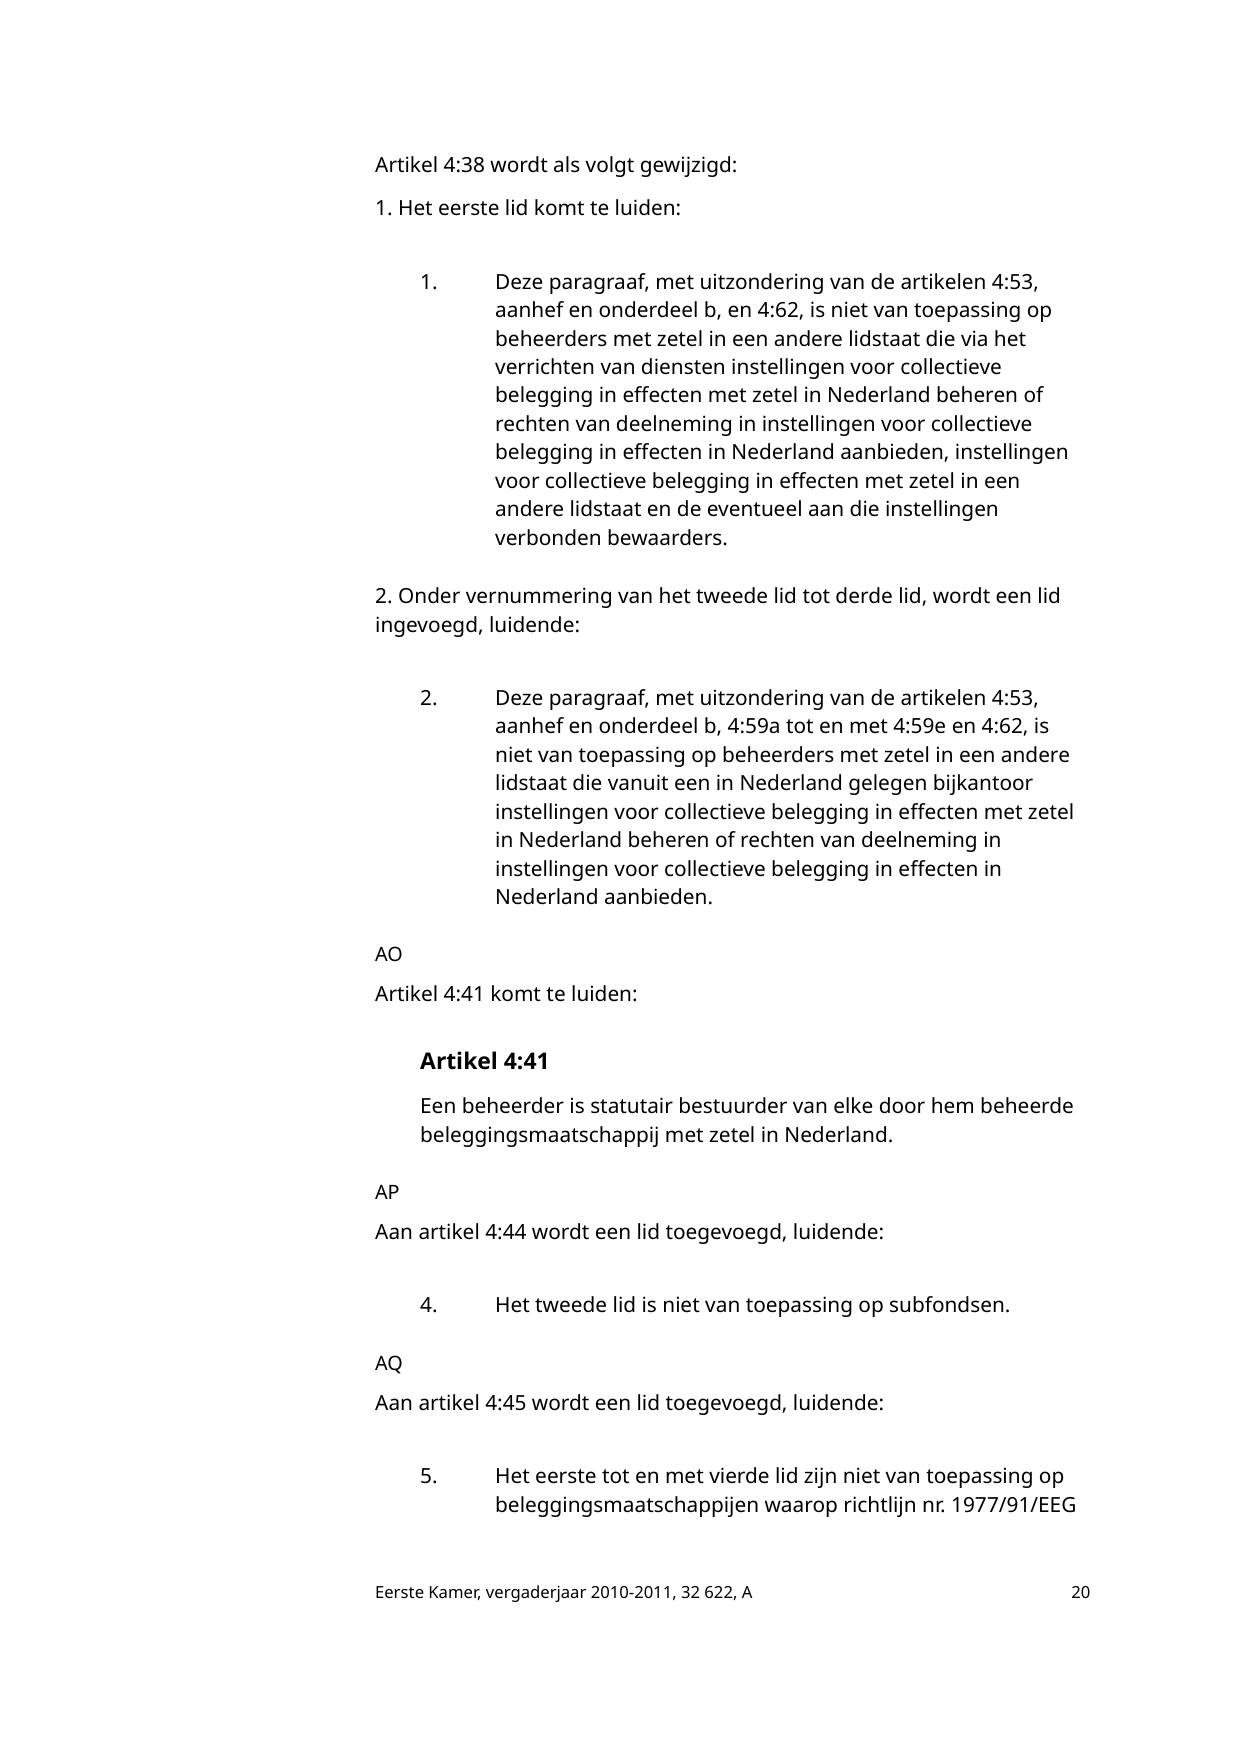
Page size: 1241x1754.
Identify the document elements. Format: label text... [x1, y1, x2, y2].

list Het tweede lid is niet van toepassing op subfondsen. [420, 1291, 1090, 1319]
text AO [375, 941, 1090, 968]
list Deze paragraaf, met uitzondering van de artikelen 4:53, aanhef en onderdeel b, 4:59a tot en met 4:59e en 4:62, is niet van toepassing op beheerders met zetel in een andere lidstaat die vanuit een in Nederland gelegen bijkantoor instellingen voor collectieve belegging in effecten met zetel in Nederland beheren of rechten van deelneming in instellingen voor collectieve belegging in effecten in Nederland aanbieden. [420, 683, 1090, 911]
text Een beheerder is statutair bestuurder van elke door hem beheerde beleggingsmaatschappij met zetel in Nederland. [420, 1092, 1090, 1148]
text 2. Onder vernummering van het tweede lid tot derde lid, wordt een lid ingevoegd, luidende: [375, 581, 1090, 638]
subtitle Artikel 4:41 [420, 1045, 1090, 1077]
text AP [375, 1178, 1090, 1205]
text AQ [375, 1349, 1090, 1376]
text Artikel 4:41 komt te luiden: [375, 979, 1090, 1008]
list Deze paragraaf, met uitzondering van de artikelen 4:53, aanhef en onderdeel b, en 4:62, is niet van toepassing op beheerders met zetel in een andere lidstaat die via het verrichten van diensten instellingen voor collectieve belegging in effecten met zetel in Nederland beheren of rechten van deelneming in instellingen voor collectieve belegging in effecten in Nederland aanbieden, instellingen voor collectieve belegging in effecten met zetel in een andere lidstaat en de eventueel aan die instellingen verbonden bewaarders. [420, 267, 1090, 551]
list Het eerste tot en met vierde lid zijn niet van toepassing op beleggingsmaatschappijen waarop richtlijn nr. 1977/91/EEG [420, 1461, 1090, 1518]
text Artikel 4:38 wordt als volgt gewijzigd: [375, 150, 1090, 178]
text Aan artikel 4:45 wordt een lid toegevoegd, luidende: [375, 1388, 1090, 1416]
text Aan artikel 4:44 wordt een lid toegevoegd, luidende: [375, 1217, 1090, 1246]
text 1. Het eerste lid komt te luiden: [375, 193, 1090, 222]
